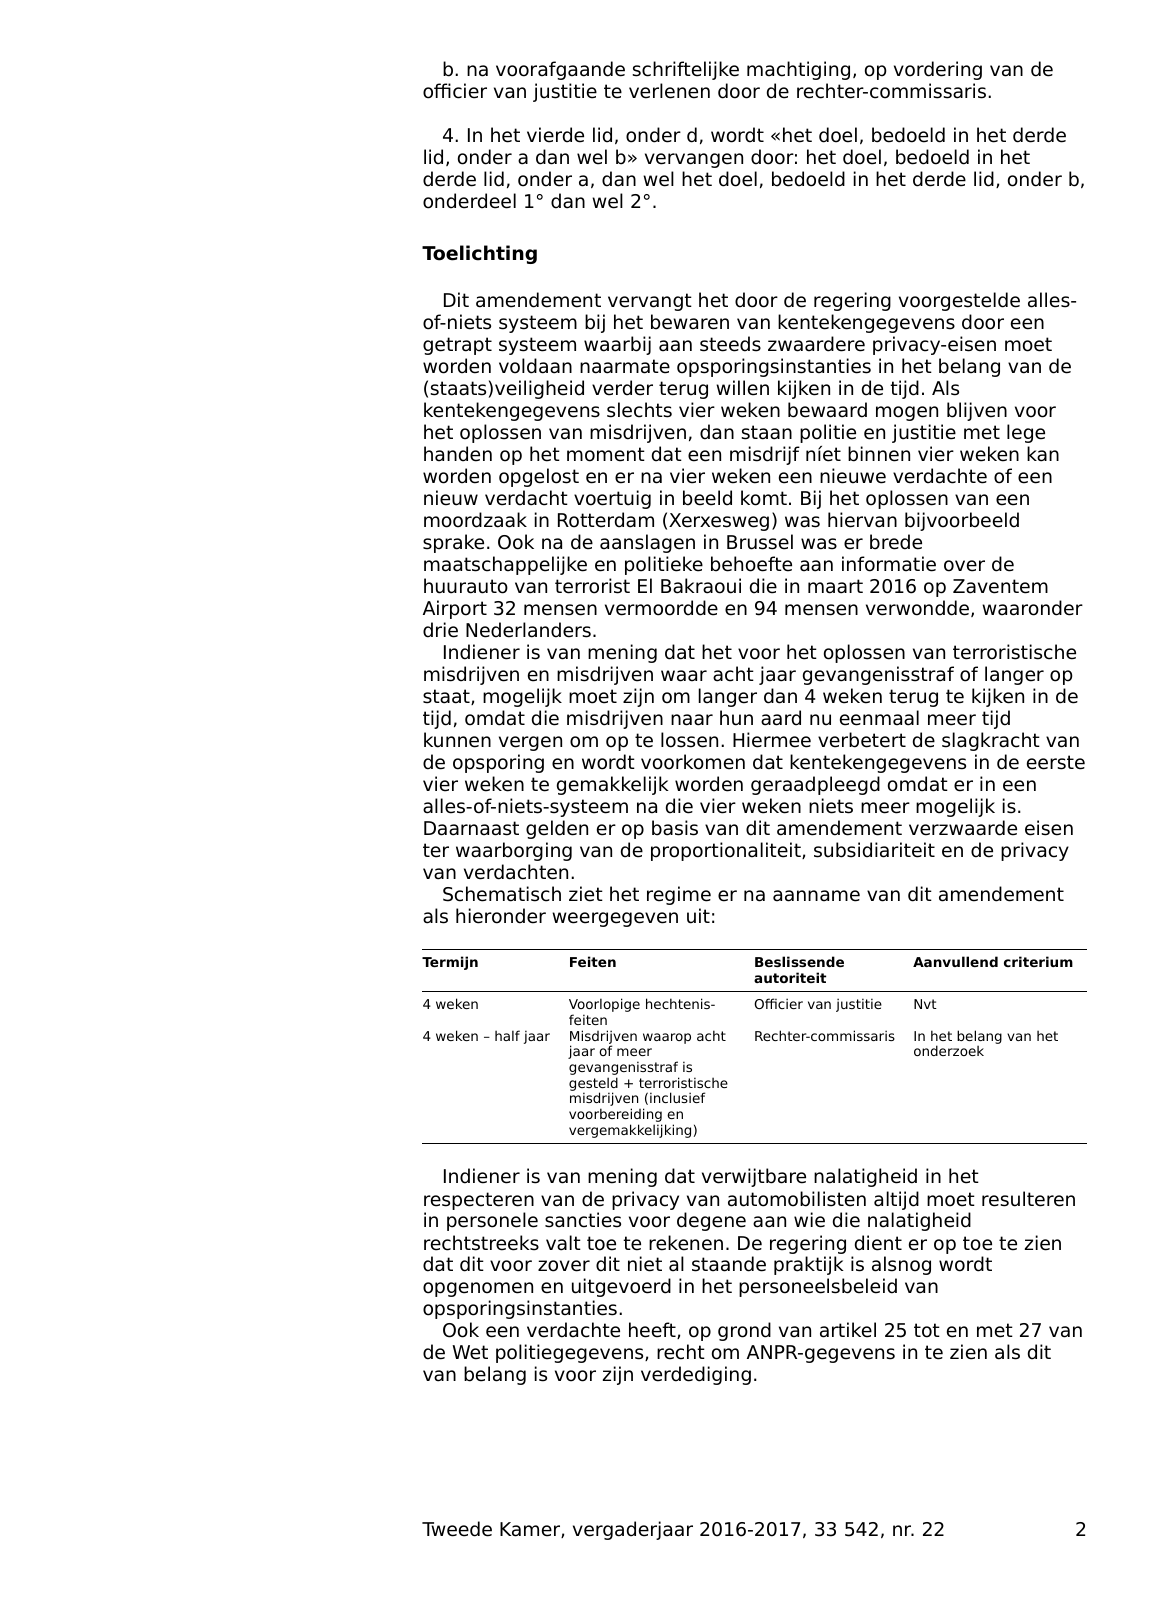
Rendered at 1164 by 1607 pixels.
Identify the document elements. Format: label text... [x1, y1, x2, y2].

table_cell 4 weken – half jaar [422, 1029, 563, 1143]
table_cell 4 weken [422, 992, 563, 1028]
table_header Aanvullend criterium [907, 950, 1087, 991]
text Indiener is van mening dat verwijtbare nalatigheid in het respecteren van de privacy van automobilisten altijd moet resulteren in personele sancties voor degene aan wie die nalatigheid rechtstreeks valt toe te rekenen. De regering dient er op toe te zien dat dit voor zover dit niet al staande praktijk is alsnog wordt opgenomen en uitgevoerd in het personeelsbeleid van opsporingsinstanties. [422, 1166, 1087, 1320]
table_cell Voorlopige hechtenis- feiten [563, 992, 748, 1028]
table_cell Officier van justitie [748, 992, 907, 1028]
text Schematisch ziet het regime er na aanname van dit amendement als hieronder weergegeven uit: [422, 883, 1087, 927]
table_header Termijn [422, 950, 563, 991]
table_cell Misdrijven waarop acht jaar of meer gevangenisstraf is gesteld + terroristische misdrijven (inclusief voorbereiding en vergemakkelijking) [563, 1029, 748, 1143]
text Ook een verdachte heeft, op grond van artikel 25 tot en met 27 van de Wet politiegegevens, recht om ANPR-gegevens in te zien als dit van belang is voor zijn verdediging. [422, 1320, 1087, 1386]
text Indiener is van mening dat het voor het oplossen van terroristische misdrijven en misdrijven waar acht jaar gevangenisstraf of langer op staat, mogelijk moet zijn om langer dan 4 weken terug te kijken in de tijd, omdat die misdrijven naar hun aard nu eenmaal meer tijd kunnen vergen om op te lossen. Hiermee verbetert de slagkracht van de opsporing en wordt voorkomen dat kentekengegevens in de eerste vier weken te gemakkelijk worden geraadpleegd omdat er in een alles-of-niets-systeem na die vier weken niets meer mogelijk is. Daarnaast gelden er op basis van dit amendement verzwaarde eisen ter waarborging van de proportionaliteit, subsidiariteit en de privacy van verdachten. [422, 642, 1087, 883]
table_cell Nvt [907, 992, 1087, 1028]
text 4. In het vierde lid, onder d, wordt «het doel, bedoeld in het derde lid, onder a dan wel b» vervangen door: het doel, bedoeld in het derde lid, onder a, dan wel het doel, bedoeld in het derde lid, onder b, onderdeel 1° dan wel 2°. [422, 125, 1087, 213]
text b. na voorafgaande schriftelijke machtiging, op vordering van de officier van justitie te verlenen door de rechter-commissaris. [422, 59, 1087, 103]
table_header Beslissende autoriteit [748, 950, 907, 991]
subtitle Toelichting [422, 243, 1087, 265]
table_cell Rechter-commissaris [748, 1029, 907, 1143]
table_cell In het belang van het onderzoek [907, 1029, 1087, 1143]
table_header Feiten [563, 950, 748, 991]
text Dit amendement vervangt het door de regering voorgestelde alles-of-niets systeem bij het bewaren van kentekengegevens door een getrapt systeem waarbij aan steeds zwaardere privacy-eisen moet worden voldaan naarmate opsporingsinstanties in het belang van de (staats)veiligheid verder terug willen kijken in de tijd. Als kentekengegevens slechts vier weken bewaard mogen blijven voor het oplossen van misdrijven, dan staan politie en justitie met lege handen op het moment dat een misdrijf níet binnen vier weken kan worden opgelost en er na vier weken een nieuwe verdachte of een nieuw verdacht voertuig in beeld komt. Bij het oplossen van een moordzaak in Rotterdam (Xerxesweg) was hiervan bijvoorbeeld sprake. Ook na de aanslagen in Brussel was er brede maatschappelijke en politieke behoefte aan informatie over de huurauto van terrorist El Bakraoui die in maart 2016 op Zaventem Airport 32 mensen vermoordde en 94 mensen verwondde, waaronder drie Nederlanders. [422, 290, 1087, 642]
